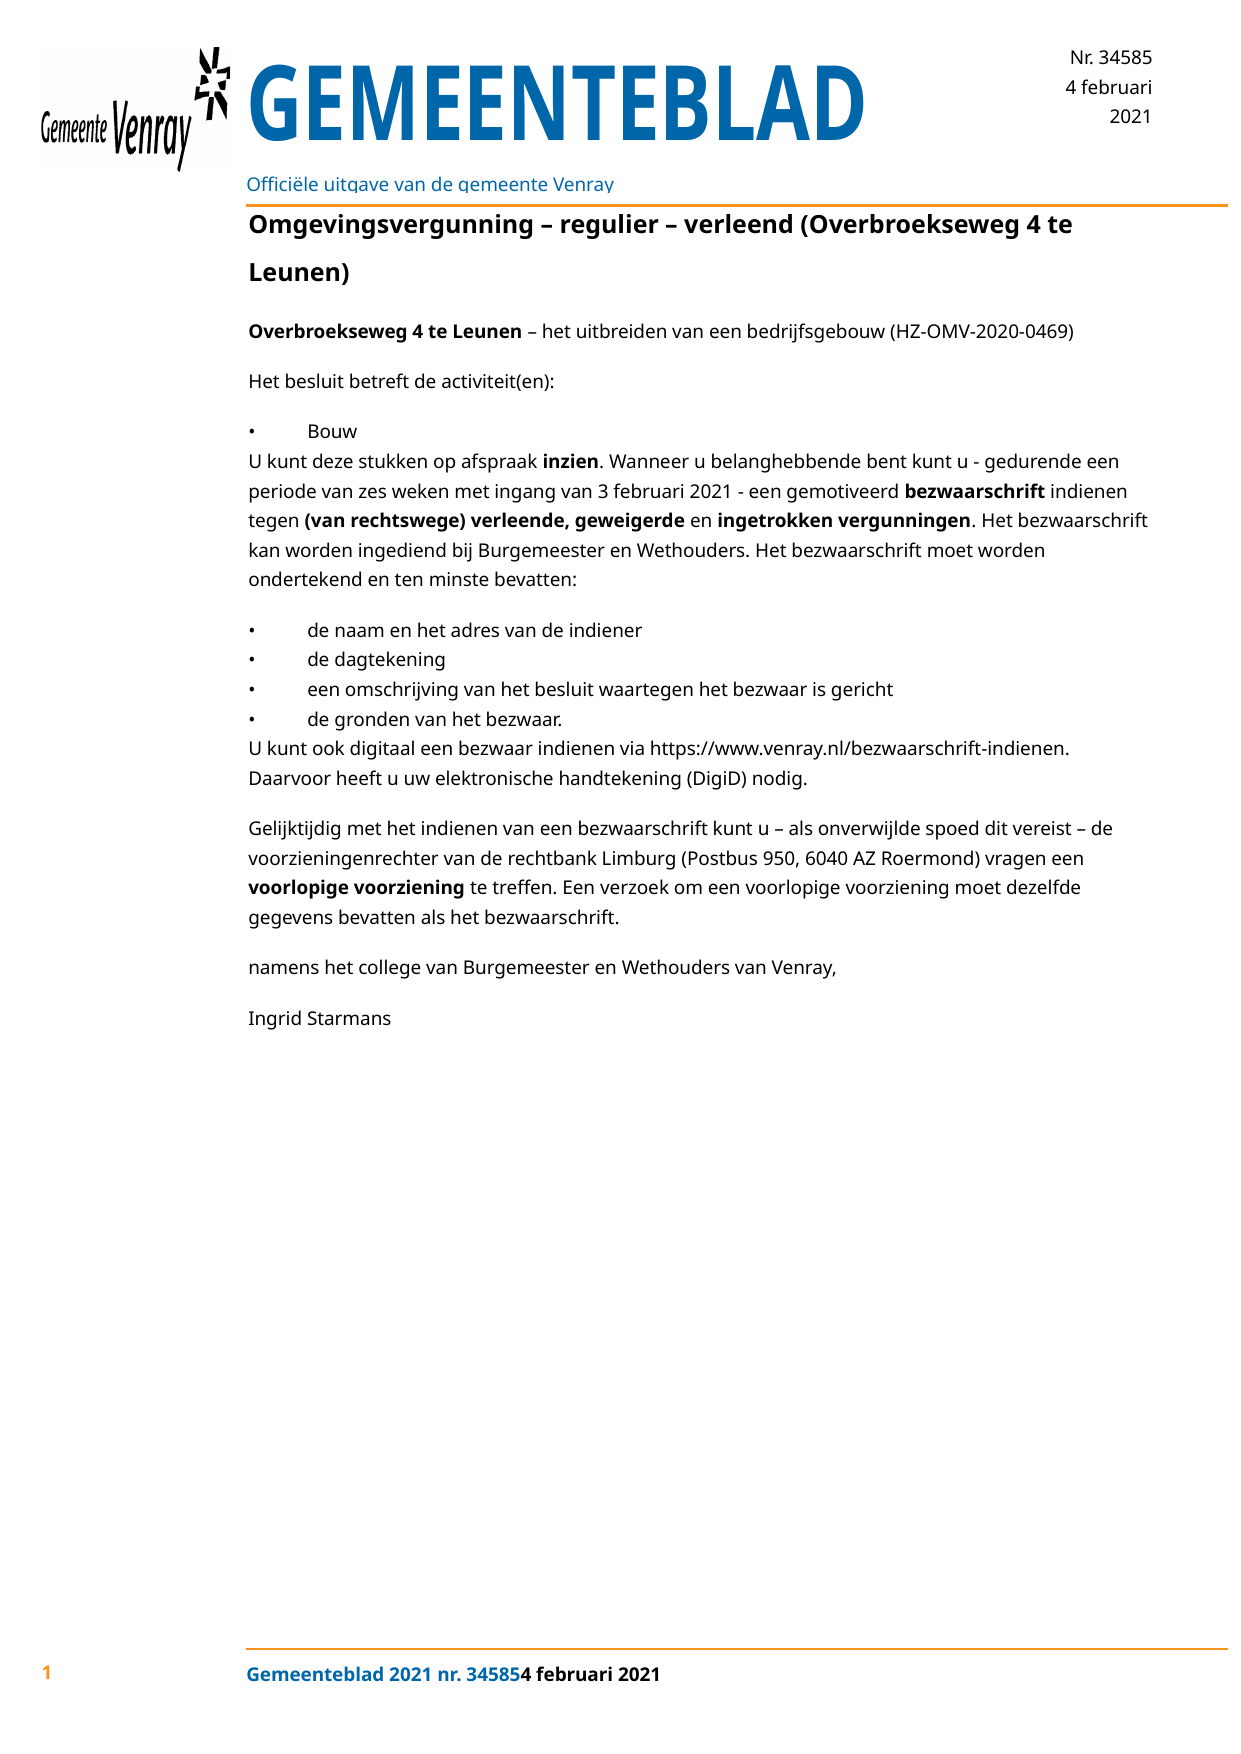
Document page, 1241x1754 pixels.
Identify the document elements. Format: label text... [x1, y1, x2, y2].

picture [41, 47, 231, 172]
text namens het college van Burgemeester en Wethouders van Venray, [248, 954, 1152, 980]
list de gronden van het bezwaar. [248, 706, 1152, 732]
list de dagtekening [248, 647, 1152, 672]
list een omschrijving van het besluit waartegen het bezwaar is gericht [248, 676, 1152, 702]
text Overbroekseweg 4 te Leunen – het uitbreiden van een bedrijfsgebouw (HZ-OMV-2020-0469) [248, 318, 1152, 344]
text U kunt deze stukken op afspraak inzien. Wanneer u belanghebbende bent kunt u - gedurende een periode van zes weken met ingang van 3 februari 2021 - een gemotiveerd bezwaarschrift indienen tegen (van rechtswege) verleende, geweigerde en ingetrokken vergunningen. Het bezwaarschrift kan worden ingediend bij Burgemeester en Wethouders. Het bezwaarschrift moet worden ondertekend en ten minste bevatten: [248, 448, 1152, 592]
text Ingrid Starmans [248, 1005, 1152, 1031]
text Gelijktijdig met het indienen van een bezwaarschrift kunt u – als onverwijlde spoed dit vereist – de voorzieningenrechter van de rechtbank Limburg (Postbus 950, 6040 AZ Roermond) vragen een voorlopige voorziening te treffen. Een verzoek om een voorlopige voorziening moet dezelfde gegevens bevatten als het bezwaarschrift. [248, 815, 1152, 930]
list Bouw [248, 419, 1152, 444]
list de naam en het adres van de indiener [248, 617, 1152, 643]
text Het besluit betreft de activiteit(en): [248, 368, 1152, 394]
text Omgevingsvergunning – regulier – verleend (Overbroekseweg 4 te Leunen) [248, 207, 1152, 288]
text U kunt ook digitaal een bezwaar indienen via https://www.venray.nl/bezwaarschrift-indienen. Daarvoor heeft u uw elektronische handtekening (DigiD) nodig. [248, 735, 1152, 791]
